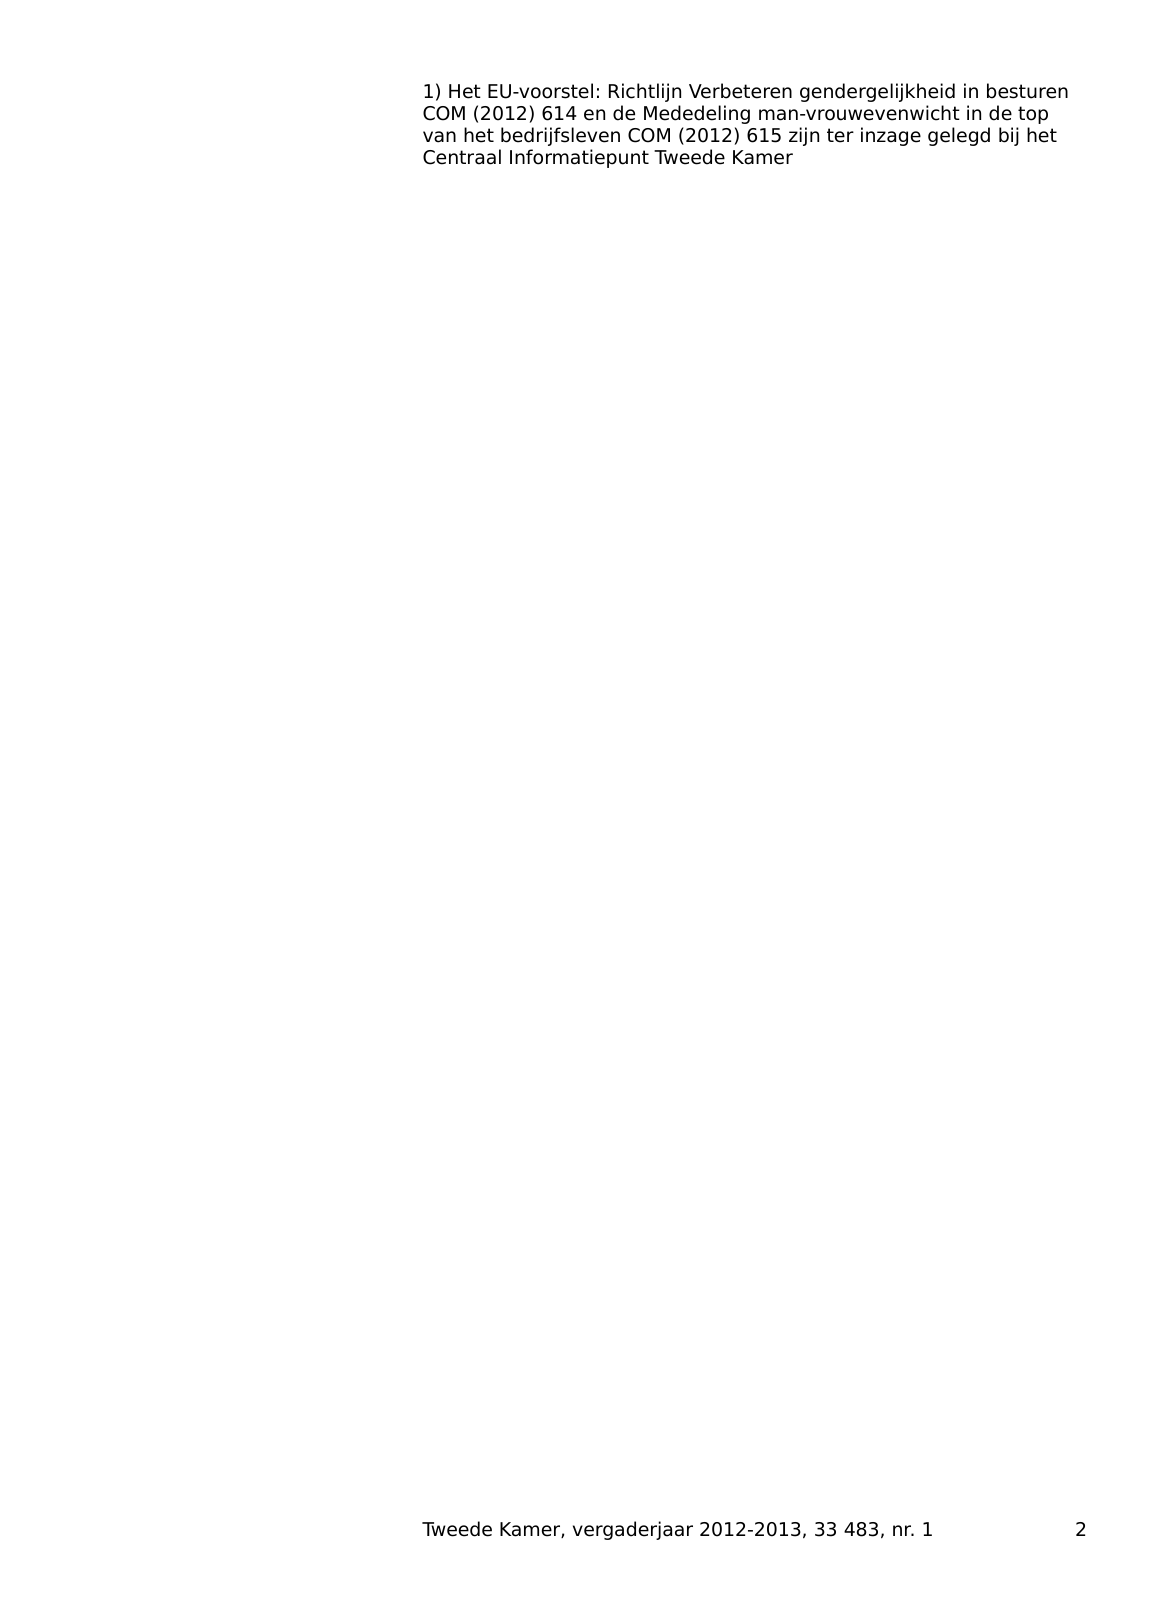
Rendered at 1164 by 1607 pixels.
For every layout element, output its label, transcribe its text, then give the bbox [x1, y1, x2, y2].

text 1) Het EU-voorstel: Richtlijn Verbeteren gendergelijkheid in besturen COM (2012) 614 en de Mededeling man-vrouwevenwicht in de top van het bedrijfsleven COM (2012) 615 zijn ter inzage gelegd bij het Centraal Informatiepunt Tweede Kamer [422, 81, 1087, 169]
